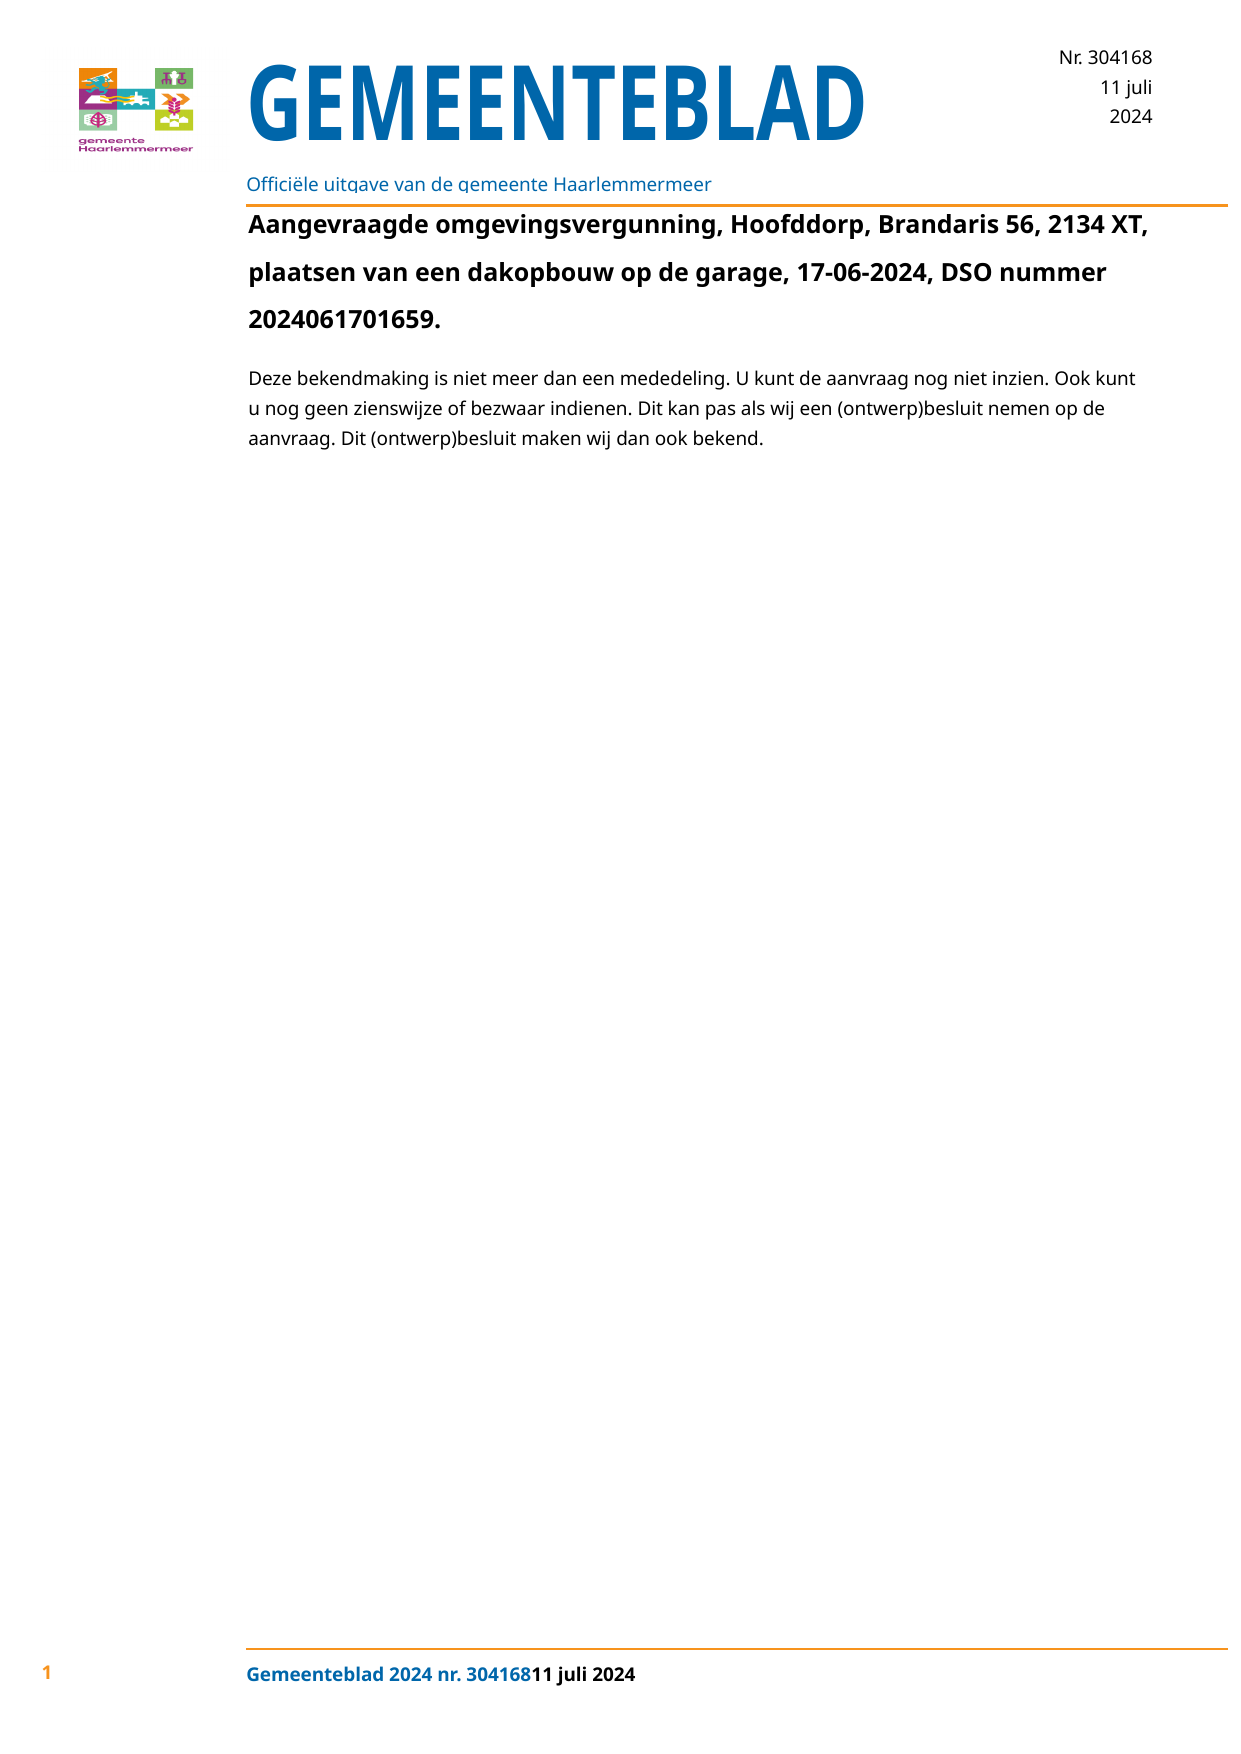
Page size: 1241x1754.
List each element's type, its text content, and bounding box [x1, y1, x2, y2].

text Deze bekendmaking is niet meer dan een mededeling. U kunt de aanvraag nog niet inzien. Ook kunt u nog geen zienswijze of bezwaar indienen. Dit kan pas als wij een (ontwerp)besluit nemen op de aanvraag. Dit (ontwerp)besluit maken wij dan ook bekend. [248, 366, 1152, 450]
picture [41, 47, 231, 172]
text Aangevraagde omgevingsvergunning, Hoofddorp, Brandaris 56, 2134 XT, plaatsen van een dakopbouw op de garage, 17-06-2024, DSO nummer 2024061701659. [248, 207, 1152, 336]
